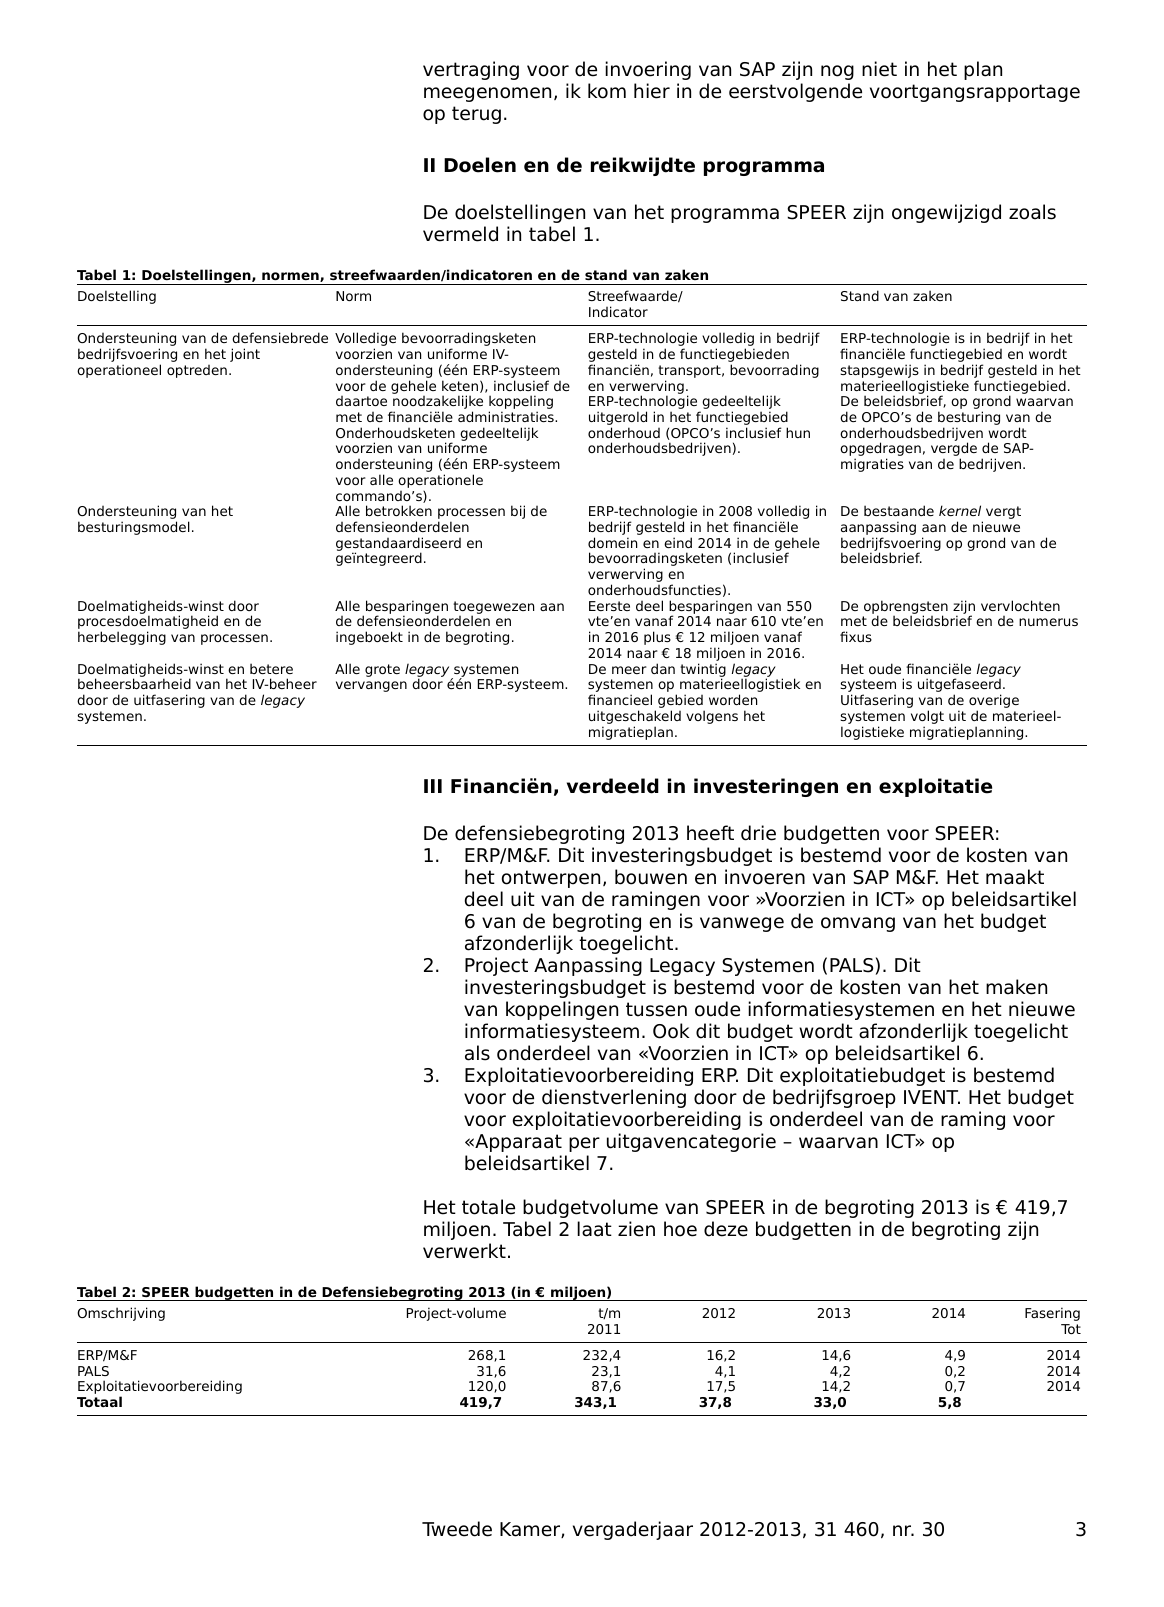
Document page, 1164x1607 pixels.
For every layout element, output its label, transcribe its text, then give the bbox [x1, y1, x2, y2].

table_cell Fasering Tot [972, 1301, 1087, 1342]
table_cell ERP/M&F [77, 1343, 392, 1363]
table_cell Het oude financiële legacy systeem is uitgefaseerd. Uitfasering van de overige systemen volgt uit de materieel-logistieke migratieplanning. [834, 661, 1087, 745]
subtitle III Financiën, verdeeld in investeringen en exploitatie [422, 776, 1087, 798]
table_cell Doelstelling [77, 285, 329, 325]
table_cell 232,4 [512, 1343, 627, 1363]
table_cell 14,6 [742, 1343, 857, 1363]
text Het totale budgetvolume van SPEER in de begroting 2013 is € 419,7 miljoen. Tabel 2 laat zien hoe deze budgetten in de begroting zijn verwerkt. [422, 1197, 1087, 1263]
table_cell Alle grote legacy systemen vervangen door één ERP-systeem. [329, 661, 582, 745]
table_cell Project-volume [392, 1301, 512, 1342]
table_cell De opbrengsten zijn vervlochten met de beleidsbrief en de numerus fixus [834, 599, 1087, 661]
text vertraging voor de invoering van SAP zijn nog niet in het plan meegenomen, ik kom hier in de eerstvolgende voortgangsrapportage op terug. [422, 59, 1087, 125]
table_cell Alle betrokken processen bij de defensieonderdelen gestandaardiseerd en geïntegreerd. [329, 504, 582, 598]
text De doelstellingen van het programma SPEER zijn ongewijzigd zoals vermeld in tabel 1. [422, 202, 1087, 246]
table_cell Ondersteuning van het besturingsmodel. [77, 504, 329, 598]
table_cell 120,0 [392, 1379, 512, 1395]
table_cell 16,2 [627, 1343, 742, 1363]
table_cell Omschrijving [77, 1301, 392, 1342]
text 1. ERP/M&F. Dit investeringsbudget is bestemd voor de kosten van het ontwerpen, bouwen en invoeren van SAP M&F. Het maakt deel uit van de ramingen voor »Voorzien in ICT» op beleidsartikel 6 van de begroting en is vanwege de omvang van het budget afzonderlijk toegelicht. [422, 845, 1087, 955]
table_cell 268,1 [392, 1343, 512, 1363]
table_cell 33,0 [742, 1395, 857, 1415]
table_cell 17,5 [627, 1379, 742, 1395]
table_cell De meer dan twintig legacy systemen op materieellogistiek en financieel gebied worden uitgeschakeld volgens het migratieplan. [582, 661, 834, 745]
table_cell 2014 [857, 1301, 972, 1342]
table_cell [972, 1395, 1087, 1415]
table_cell ERP-technologie is in bedrijf in het financiële functiegebied en wordt stapsgewijs in bedrijf gesteld in het materieellogistieke functiegebied. De beleidsbrief, op grond waarvan de OPCO’s de besturing van de onderhoudsbedrijven wordt opgedragen, vergde de SAP-migraties van de bedrijven. [834, 326, 1087, 504]
table_cell Norm [329, 285, 582, 325]
table_cell Doelmatigheids-winst door procesdoelmatigheid en de herbelegging van processen. [77, 599, 329, 661]
table_cell Stand van zaken [834, 285, 1087, 325]
table_cell Ondersteuning van de defensiebrede bedrijfsvoering en het joint operationeel optreden. [77, 326, 329, 504]
table_cell Doelmatigheids-winst en betere beheersbaarheid van het IV-beheer door de uitfasering van de legacy systemen. [77, 661, 329, 745]
table_cell Streefwaarde/ Indicator [582, 285, 834, 325]
table_cell 37,8 [627, 1395, 742, 1415]
table_cell Alle besparingen toegewezen aan de defensieonderdelen en ingeboekt in de begroting. [329, 599, 582, 661]
text 3. Exploitatievoorbereiding ERP. Dit exploitatiebudget is bestemd voor de dienstverlening door de bedrijfsgroep IVENT. Het budget voor exploitatievoorbereiding is onderdeel van de raming voor «Apparaat per uitgavencategorie – waarvan ICT» op beleidsartikel 7. [422, 1064, 1087, 1174]
table_cell 4,9 [857, 1343, 972, 1363]
table_cell 419,7 [392, 1395, 512, 1415]
table_cell 2014 [972, 1343, 1087, 1363]
table_cell 2014 [972, 1364, 1087, 1379]
table_cell 2012 [627, 1301, 742, 1342]
table_cell ERP-technologie volledig in bedrijf gesteld in de functiegebieden financiën, transport, bevoorrading en verwerving. ERP-technologie gedeeltelijk uitgerold in het functiegebied onderhoud (OPCO’s inclusief hun onderhoudsbedrijven). [582, 326, 834, 504]
table_cell Exploitatievoorbereiding [77, 1379, 392, 1395]
table_cell De bestaande kernel vergt aanpassing aan de nieuwe bedrijfsvoering op grond van de beleidsbrief. [834, 504, 1087, 598]
text De defensiebegroting 2013 heeft drie budgetten voor SPEER: [422, 823, 1087, 845]
subtitle II Doelen en de reikwijdte programma [422, 155, 1087, 177]
table_cell Totaal [77, 1395, 392, 1415]
table_cell 0,7 [857, 1379, 972, 1395]
table_header Tabel 1: Doelstellingen, normen, streefwaarden/indicatoren en de stand van zaken [77, 268, 1087, 283]
table_cell 23,1 [512, 1364, 627, 1379]
table_cell ERP-technologie in 2008 volledig in bedrijf gesteld in het financiële domein en eind 2014 in de gehele bevoorradingsketen (inclusief verwerving en onderhoudsfuncties). [582, 504, 834, 598]
table_cell t/m 2011 [512, 1301, 627, 1342]
table_cell 2013 [742, 1301, 857, 1342]
table_cell 2014 [972, 1379, 1087, 1395]
table_cell Volledige bevoorradingsketen voorzien van uniforme IV-ondersteuning (één ERP-systeem voor de gehele keten), inclusief de daartoe noodzakelijke koppeling met de financiële administraties. Onderhoudsketen gedeeltelijk voorzien van uniforme ondersteuning (één ERP-systeem voor alle operationele commando’s). [329, 326, 582, 504]
table_cell 31,6 [392, 1364, 512, 1379]
text 2. Project Aanpassing Legacy Systemen (PALS). Dit investeringsbudget is bestemd voor de kosten van het maken van koppelingen tussen oude informatiesystemen en het nieuwe informatiesysteem. Ook dit budget wordt afzonderlijk toegelicht als onderdeel van «Voorzien in ICT» op beleidsartikel 6. [422, 955, 1087, 1064]
table_cell 0,2 [857, 1364, 972, 1379]
table_cell 4,2 [742, 1364, 857, 1379]
table_cell PALS [77, 1364, 392, 1379]
table_cell Eerste deel besparingen van 550 vte’en vanaf 2014 naar 610 vte’en in 2016 plus € 12 miljoen vanaf 2014 naar € 18 miljoen in 2016. [582, 599, 834, 661]
table_cell 87,6 [512, 1379, 627, 1395]
table_cell 5,8 [857, 1395, 972, 1415]
table_cell 4,1 [627, 1364, 742, 1379]
table_cell 14,2 [742, 1379, 857, 1395]
table_cell 343,1 [512, 1395, 627, 1415]
table_header Tabel 2: SPEER budgetten in de Defensiebegroting 2013 (in € miljoen) [77, 1285, 1087, 1300]
